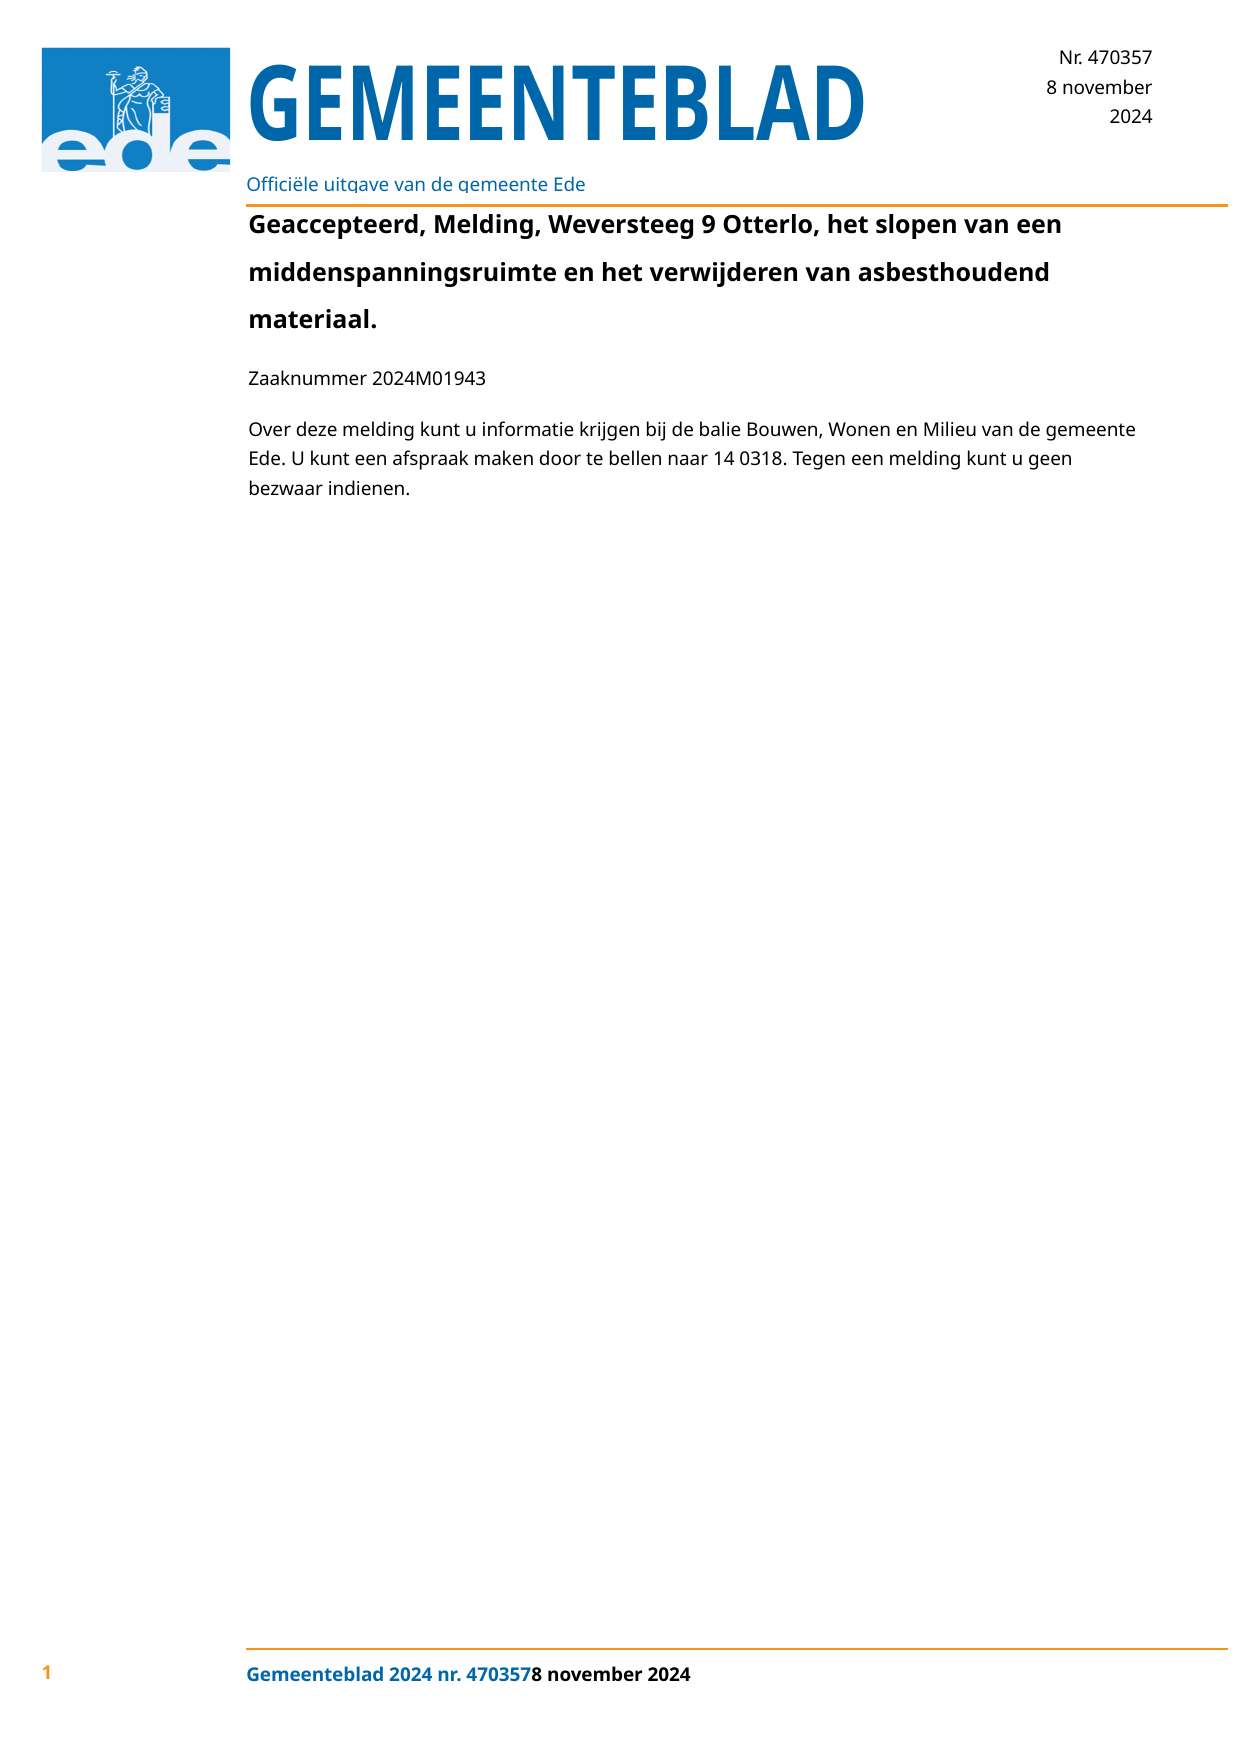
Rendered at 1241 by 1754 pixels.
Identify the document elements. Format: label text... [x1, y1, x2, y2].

text Zaaknummer 2024M01943 [248, 366, 1152, 391]
picture [41, 47, 231, 172]
text Geaccepteerd, Melding, Weversteeg 9 Otterlo, het slopen van een middenspanningsruimte en het verwijderen van asbesthoudend materiaal. [248, 207, 1152, 336]
text Over deze melding kunt u informatie krijgen bij de balie Bouwen, Wonen en Milieu van de gemeente Ede. U kunt een afspraak maken door te bellen naar 14 0318. Tegen een melding kunt u geen bezwaar indienen. [248, 416, 1152, 501]
